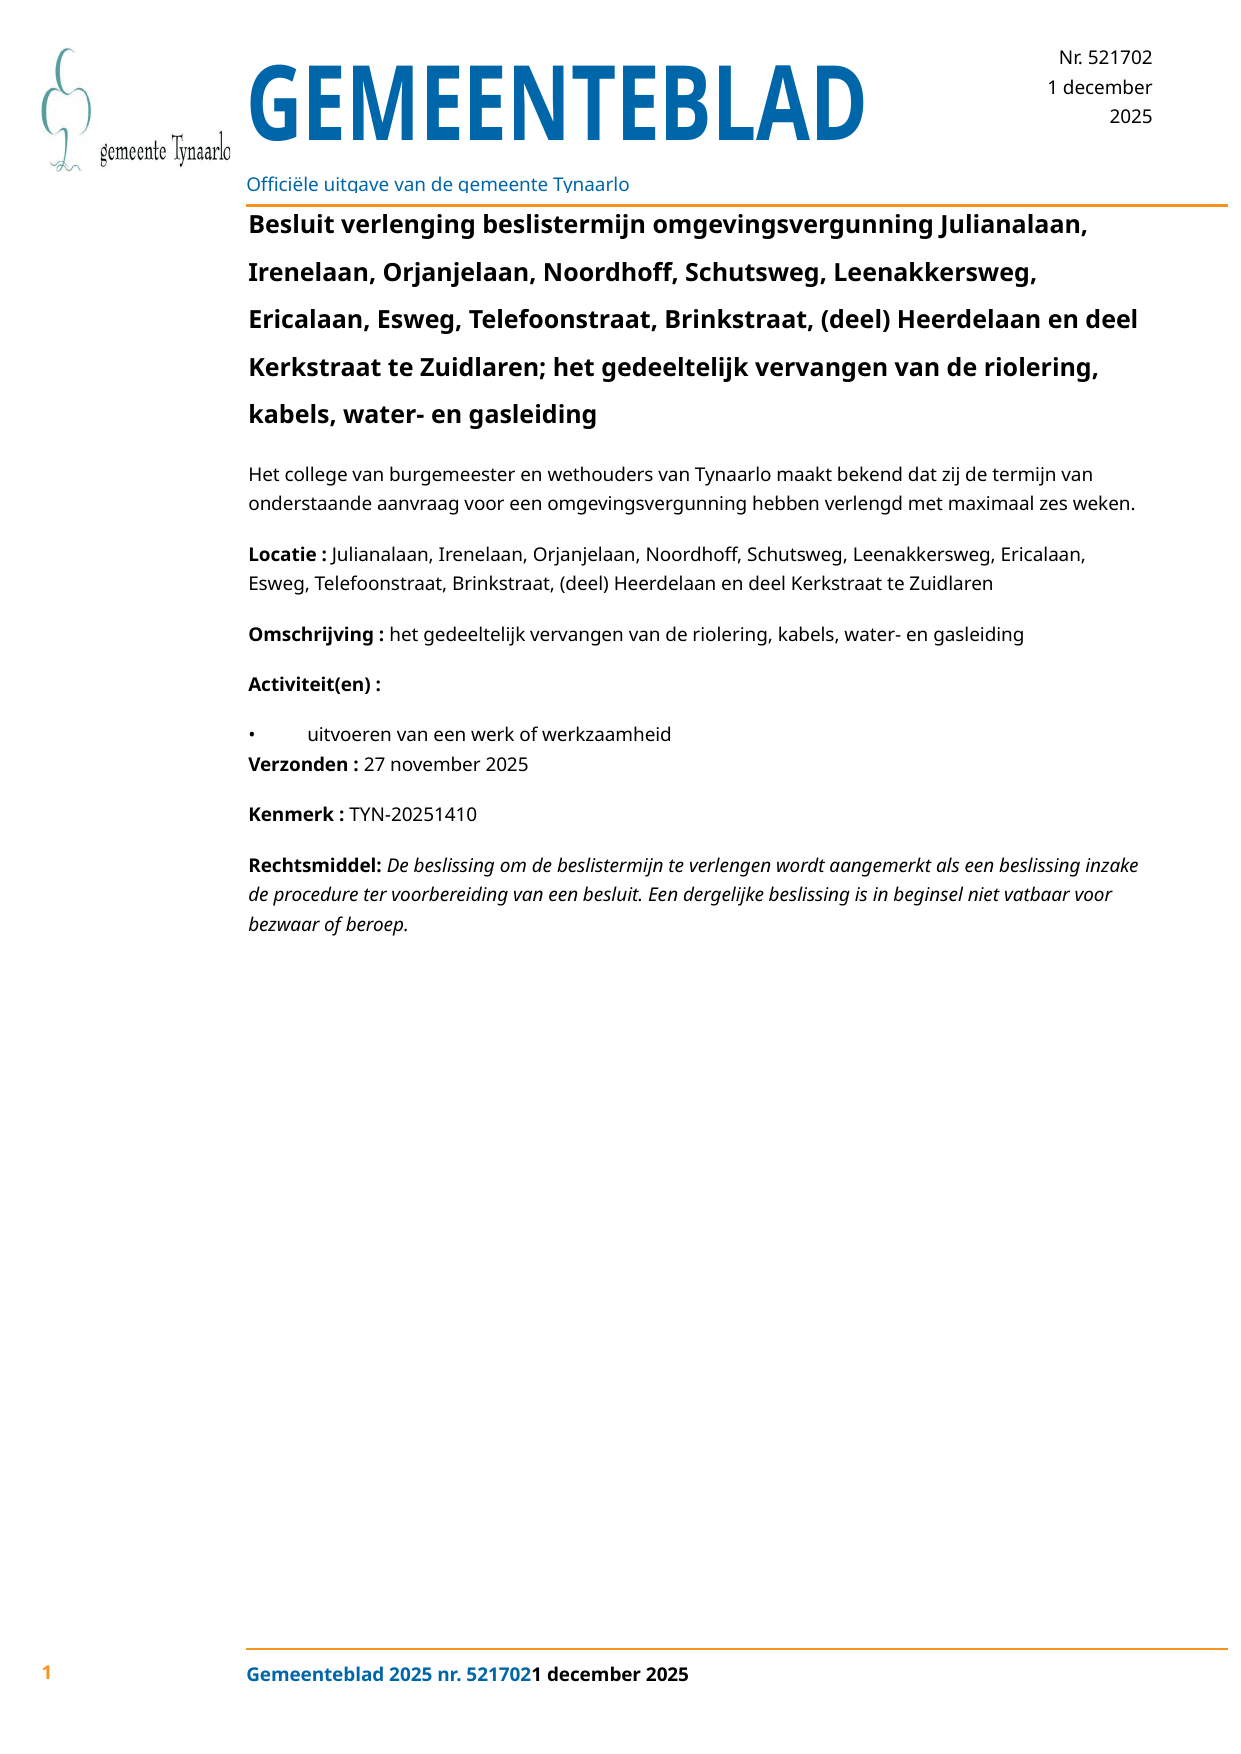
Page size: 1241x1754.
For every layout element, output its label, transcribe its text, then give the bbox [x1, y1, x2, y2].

list uitvoeren van een werk of werkzaamheid [248, 722, 1152, 747]
text Verzonden : 27 november 2025 [248, 751, 1152, 777]
picture [41, 47, 231, 172]
text Rechtsmiddel: De beslissing om de beslistermijn te verlengen wordt aangemerkt als een beslissing inzake de procedure ter voorbereiding van een besluit. Een dergelijke beslissing is in beginsel niet vatbaar voor bezwaar of beroep. [248, 852, 1152, 937]
text Activiteit(en) : [248, 671, 1152, 697]
text Kenmerk : TYN-20251410 [248, 802, 1152, 827]
text Locatie : Julianalaan, Irenelaan, Orjanjelaan, Noordhoff, Schutsweg, Leenakkersweg, Ericalaan, Esweg, Telefoonstraat, Brinkstraat, (deel) Heerdelaan en deel Kerkstraat te Zuidlaren [248, 541, 1152, 596]
text Omschrijving : het gedeeltelijk vervangen van de riolering, kabels, water- en gasleiding [248, 621, 1152, 646]
text Besluit verlenging beslistermijn omgevingsvergunning Julianalaan, Irenelaan, Orjanjelaan, Noordhoff, Schutsweg, Leenakkersweg, Ericalaan, Esweg, Telefoonstraat, Brinkstraat, (deel) Heerdelaan en deel Kerkstraat te Zuidlaren; het gedeeltelijk vervangen van de riolering, kabels, water- en gasleiding [248, 207, 1152, 431]
text Het college van burgemeester en wethouders van Tynaarlo maakt bekend dat zij de termijn van onderstaande aanvraag voor een omgevingsvergunning hebben verlengd met maximaal zes weken. [248, 461, 1152, 516]
